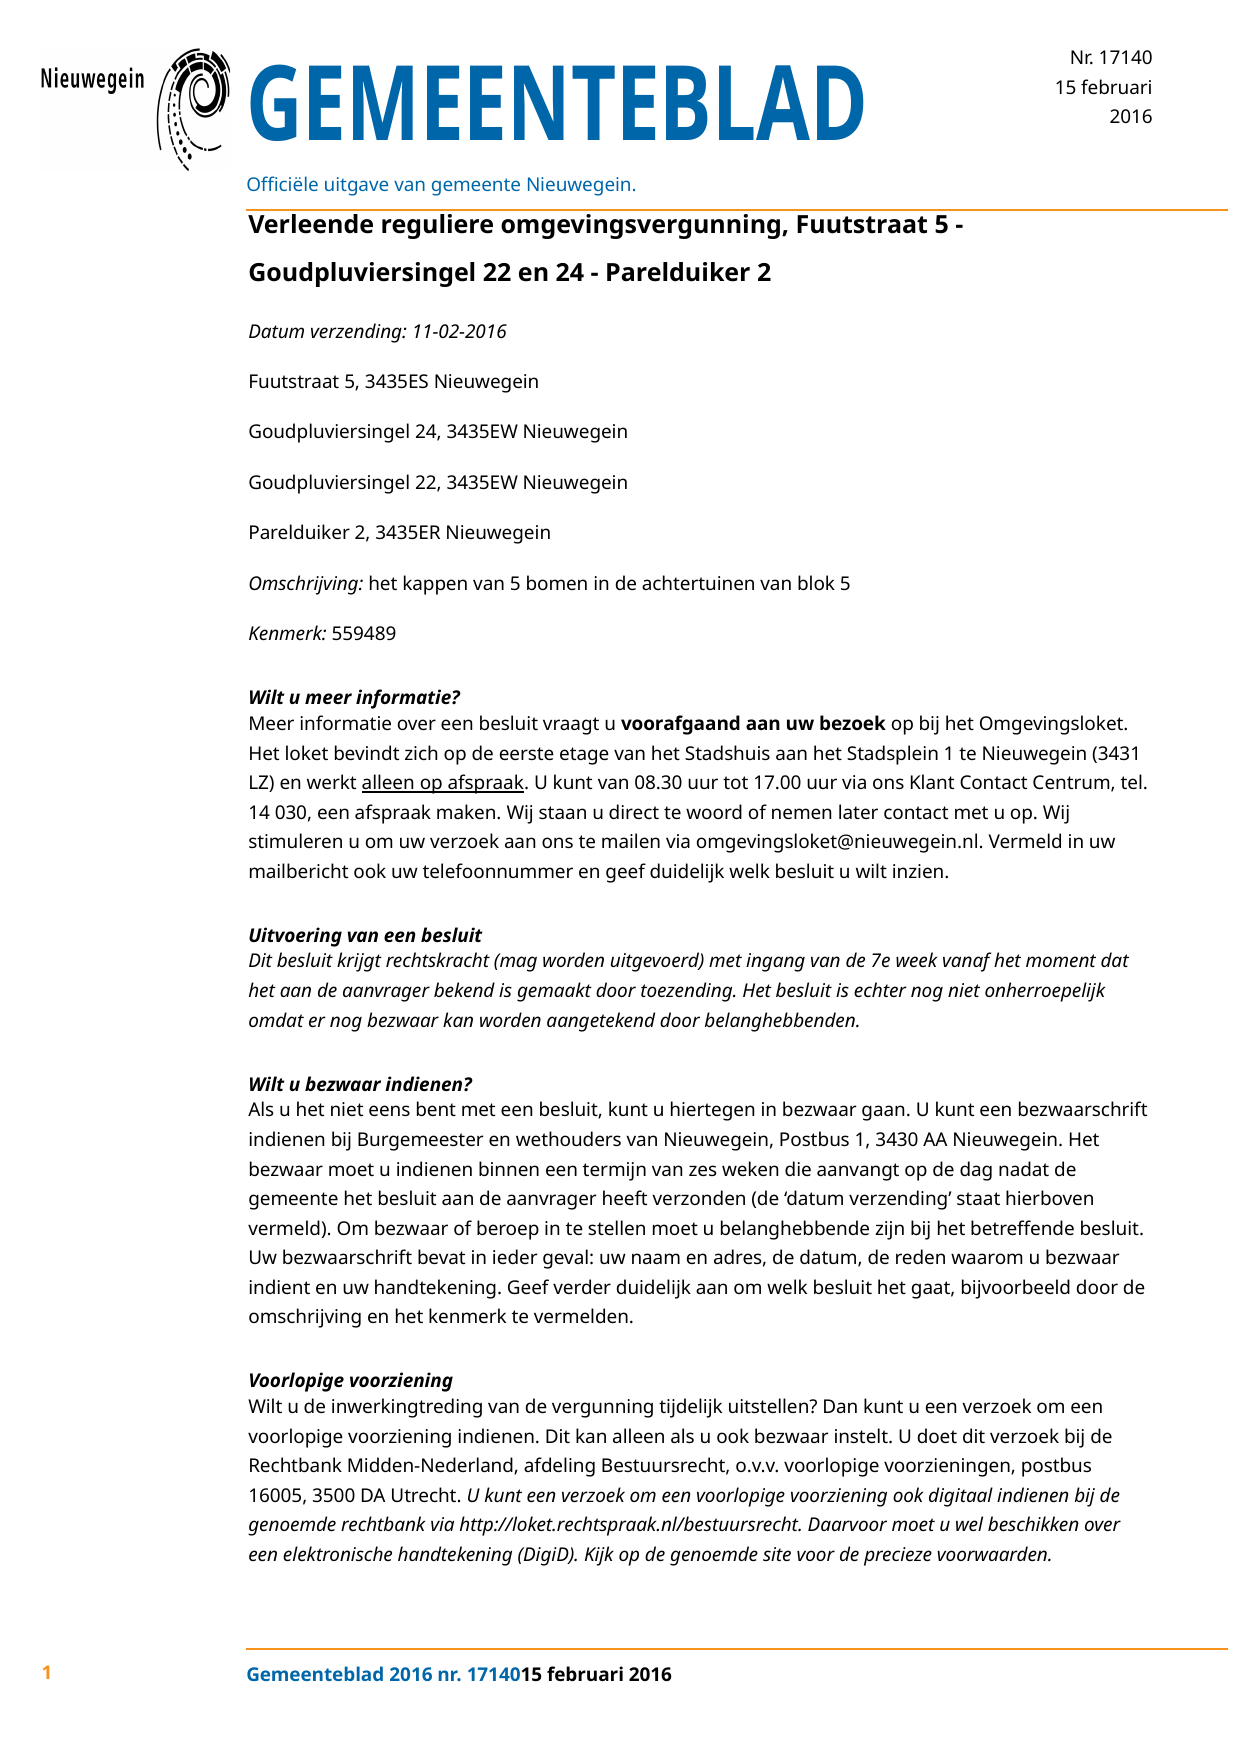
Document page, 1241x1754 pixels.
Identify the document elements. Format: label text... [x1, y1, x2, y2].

text Parelduiker 2, 3435ER Nieuwegein [248, 519, 1152, 545]
text Goudpluviersingel 24, 3435EW Nieuwegein [248, 419, 1152, 444]
text Goudpluviersingel 22, 3435EW Nieuwegein [248, 469, 1152, 495]
text Omschrijving: het kappen van 5 bomen in de achtertuinen van blok 5 [248, 570, 1152, 596]
text Wilt u de inwerkingtreding van de vergunning tijdelijk uitstellen? Dan kunt u een verzoek om een voorlopige voorziening indienen. Dit kan alleen als u ook bezwaar instelt. U doet dit verzoek bij de Rechtbank Midden-Nederland, afdeling Bestuursrecht, o.v.v. voorlopige voorzieningen, postbus 16005, 3500 DA Utrecht. U kunt een verzoek om een voorlopige voorziening ook digitaal indienen bij de genoemde rechtbank via http://loket.rechtspraak.nl/bestuursrecht. Daarvoor moet u wel beschikken over een elektronische handtekening (DigiD). Kijk op de genoemde site voor de precieze voorwaarden. [248, 1393, 1152, 1567]
text Voorlopige voorziening [248, 1368, 1152, 1393]
text Kenmerk: 559489 [248, 620, 1152, 646]
text Verleende reguliere omgevingsvergunning, Fuutstraat 5 - Goudpluviersingel 22 en 24 - Parelduiker 2 [248, 211, 1152, 288]
picture [41, 47, 231, 172]
text Meer informatie over een besluit vraagt u voorafgaand aan uw bezoek op bij het Omgevingsloket. Het loket bevindt zich op de eerste etage van het Stadshuis aan het Stadsplein 1 te Nieuwegein (3431 LZ) en werkt alleen op afspraak. U kunt van 08.30 uur tot 17.00 uur via ons Klant Contact Centrum, tel. 14 030, een afspraak maken. Wij staan u direct te woord of nemen later contact met u op. Wij stimuleren u om uw verzoek aan ons te mailen via omgevingsloket@nieuwegein.nl. Vermeld in uw mailbericht ook uw telefoonnummer en geef duidelijk welk besluit u wilt inzien. [248, 710, 1152, 884]
text Datum verzending: 11-02-2016 [248, 318, 1152, 344]
text Uitvoering van een besluit [248, 922, 1152, 948]
text Wilt u bezwaar indienen? [248, 1071, 1152, 1097]
text Als u het niet eens bent met een besluit, kunt u hiertegen in bezwaar gaan. U kunt een bezwaarschrift indienen bij Burgemeester en wethouders van Nieuwegein, Postbus 1, 3430 AA Nieuwegein. Het bezwaar moet u indienen binnen een termijn van zes weken die aanvangt op de dag nadat de gemeente het besluit aan de aanvrager heeft verzonden (de ‘datum verzending’ staat hierboven vermeld). Om bezwaar of beroep in te stellen moet u belanghebbende zijn bij het betreffende besluit. Uw bezwaarschrift bevat in ieder geval: uw naam en adres, de datum, de reden waarom u bezwaar indient en uw handtekening. Geef verder duidelijk aan om welk besluit het gaat, bijvoorbeeld door de omschrijving en het kenmerk te vermelden. [248, 1097, 1152, 1329]
text Dit besluit krijgt rechtskracht (mag worden uitgevoerd) met ingang van de 7e week vanaf het moment dat het aan de aanvrager bekend is gemaakt door toezending. Het besluit is echter nog niet onherroepelijk omdat er nog bezwaar kan worden aangetekend door belanghebbenden. [248, 948, 1152, 1033]
text Fuutstraat 5, 3435ES Nieuwegein [248, 368, 1152, 394]
text Wilt u meer informatie? [248, 684, 1152, 710]
